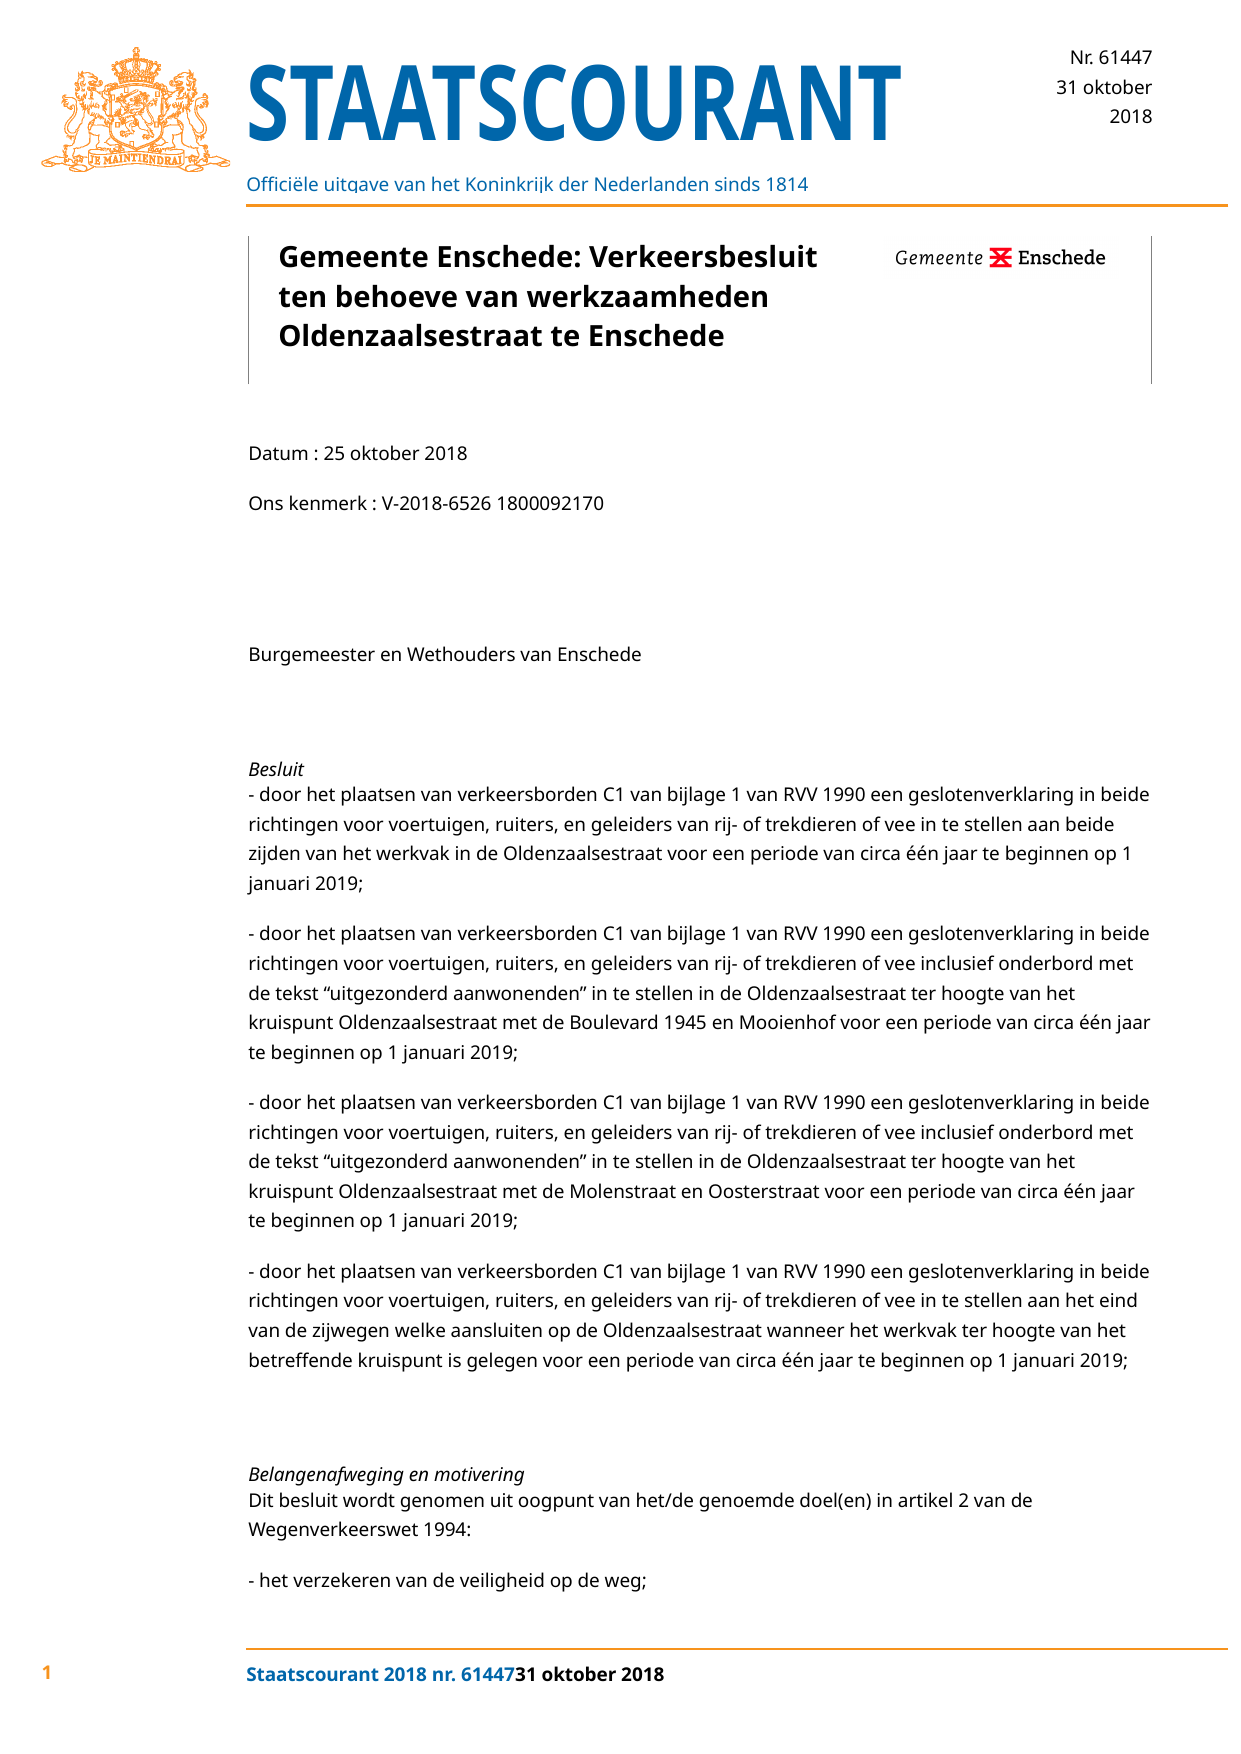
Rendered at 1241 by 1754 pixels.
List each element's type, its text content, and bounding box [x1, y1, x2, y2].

text - door het plaatsen van verkeersborden C1 van bijlage 1 van RVV 1990 een geslotenverklaring in beide richtingen voor voertuigen, ruiters, en geleiders van rij- of trekdieren of vee inclusief onderbord met de tekst “uitgezonderd aanwonenden” in te stellen in de Oldenzaalsestraat ter hoogte van het kruispunt Oldenzaalsestraat met de Molenstraat en Oosterstraat voor een periode van circa één jaar te beginnen op 1 januari 2019; [248, 1089, 1152, 1233]
text Datum : 25 oktober 2018 [248, 440, 1152, 465]
text Ons kenmerk : V-2018-6526 1800092170 [248, 490, 1152, 516]
text - door het plaatsen van verkeersborden C1 van bijlage 1 van RVV 1990 een geslotenverklaring in beide richtingen voor voertuigen, ruiters, en geleiders van rij- of trekdieren of vee inclusief onderbord met de tekst “uitgezonderd aanwonenden” in te stellen in de Oldenzaalsestraat ter hoogte van het kruispunt Oldenzaalsestraat met de Boulevard 1945 en Mooienhof voor een periode van circa één jaar te beginnen op 1 januari 2019; [248, 921, 1152, 1065]
text - door het plaatsen van verkeersborden C1 van bijlage 1 van RVV 1990 een geslotenverklaring in beide richtingen voor voertuigen, ruiters, en geleiders van rij- of trekdieren of vee in te stellen aan het eind van de zijwegen welke aansluiten op de Oldenzaalsestraat wanneer het werkvak ter hoogte van het betreffende kruispunt is gelegen voor een periode van circa één jaar te beginnen op 1 januari 2019; [248, 1258, 1152, 1373]
text Besluit [248, 756, 1152, 781]
text Burgemeester en Wethouders van Enschede [248, 641, 1152, 667]
text Belangenafweging en motivering [248, 1461, 1152, 1487]
table_header [850, 236, 1151, 384]
picture [882, 236, 1119, 279]
text - door het plaatsen van verkeersborden C1 van bijlage 1 van RVV 1990 een geslotenverklaring in beide richtingen voor voertuigen, ruiters, en geleiders van rij- of trekdieren of vee in te stellen aan beide zijden van het werkvak in de Oldenzaalsestraat voor een periode van circa één jaar te beginnen op 1 januari 2019; [248, 781, 1152, 896]
text Dit besluit wordt genomen uit oogpunt van het/de genoemde doel(en) in artikel 2 van de Wegenverkeerswet 1994: [248, 1487, 1152, 1542]
table_header Gemeente Enschede: Verkeersbesluit ten behoeve van werkzaamheden Oldenzaalsestraat te Enschede [249, 236, 850, 384]
picture [41, 47, 231, 172]
text - het verzekeren van de veiligheid op de weg; [248, 1567, 1152, 1593]
